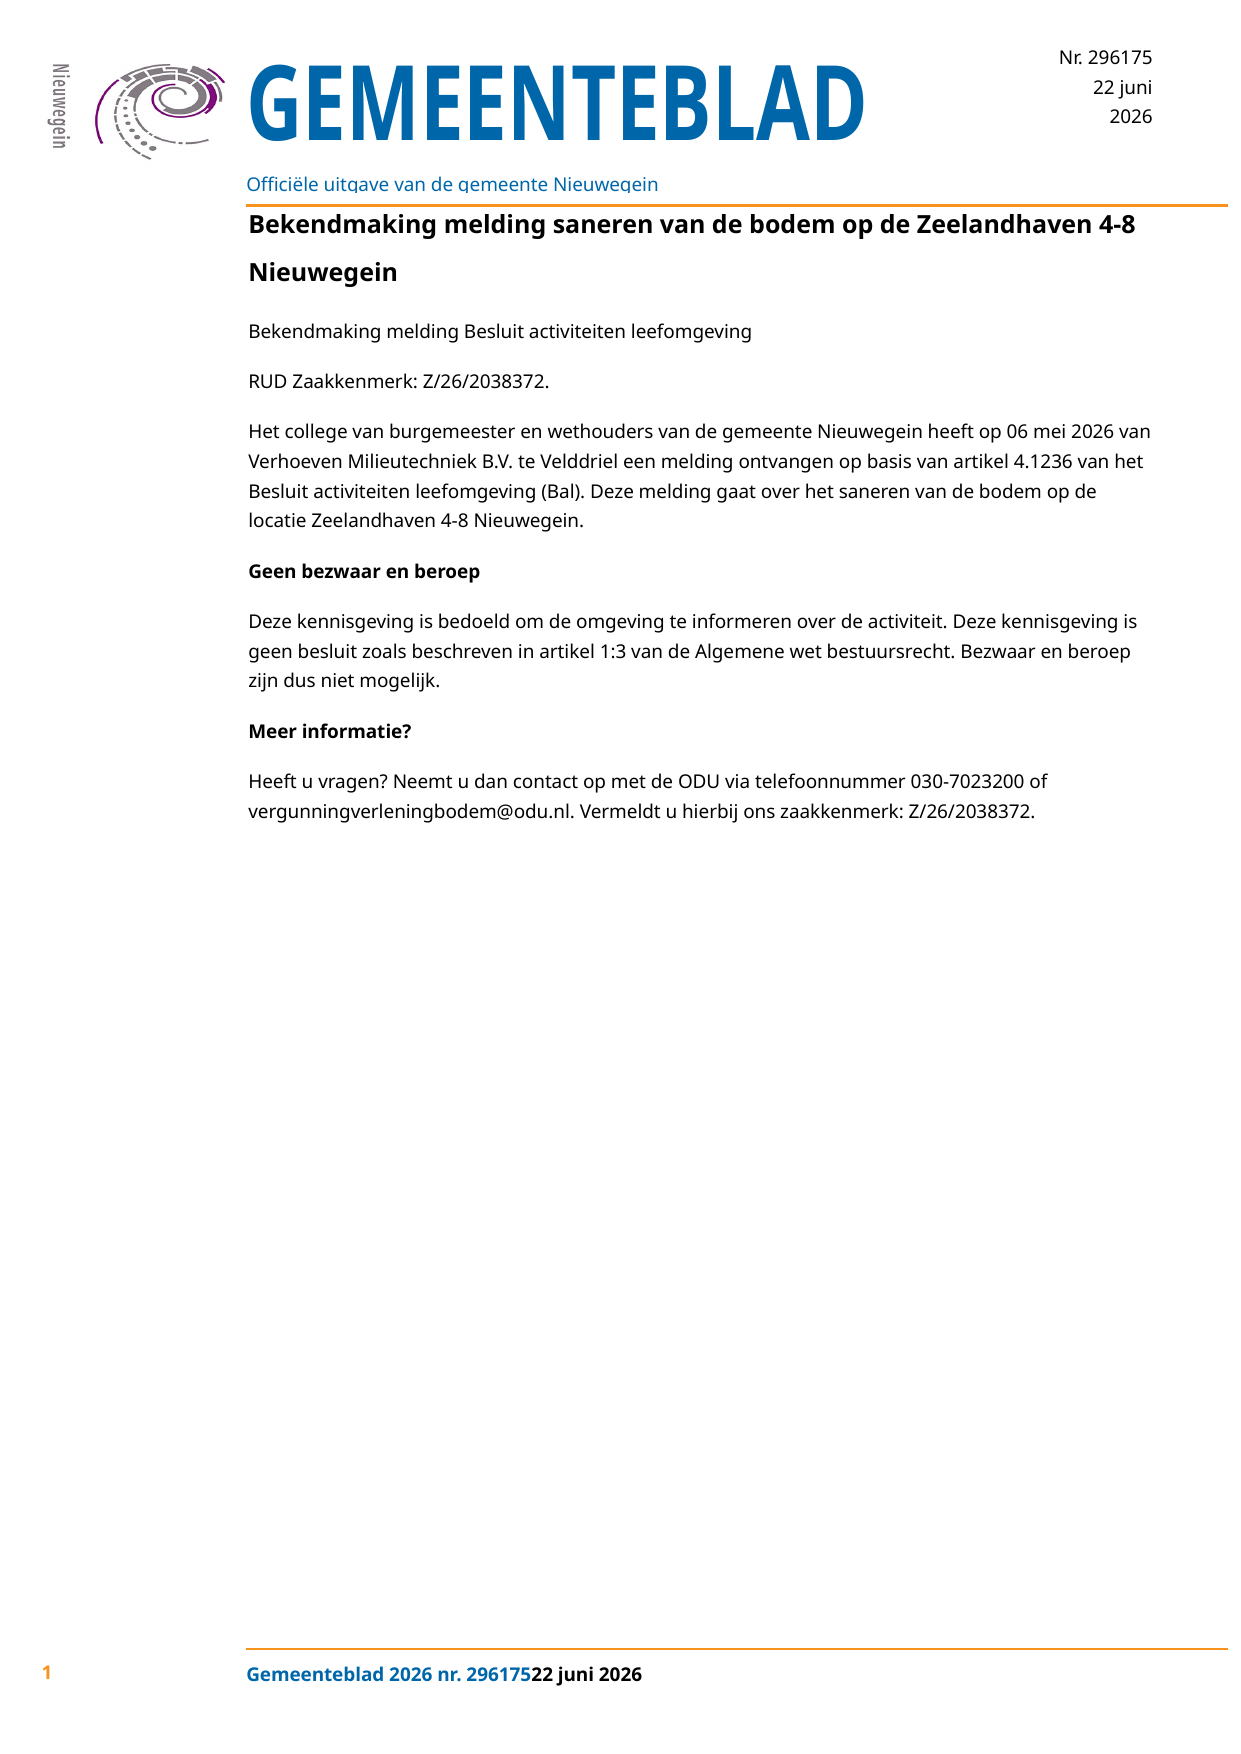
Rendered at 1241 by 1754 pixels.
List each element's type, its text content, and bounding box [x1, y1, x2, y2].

text Meer informatie? [248, 718, 1152, 744]
text RUD Zaakkenmerk: Z/26/2038372. [248, 368, 1152, 394]
text Heeft u vragen? Neemt u dan contact op met de ODU via telefoonnummer 030-7023200 of vergunningverleningbodem@odu.nl. Vermeldt u hierbij ons zaakkenmerk: Z/26/2038372. [248, 768, 1152, 824]
text Bekendmaking melding Besluit activiteiten leefomgeving [248, 318, 1152, 344]
text Bekendmaking melding saneren van de bodem op de Zeelandhaven 4-8 Nieuwegein [248, 207, 1152, 288]
text Het college van burgemeester en wethouders van de gemeente Nieuwegein heeft op 06 mei 2026 van Verhoeven Milieutechniek B.V. te Velddriel een melding ontvangen op basis van artikel 4.1236 van het Besluit activiteiten leefomgeving (Bal). Deze melding gaat over het saneren van de bodem op de locatie Zeelandhaven 4-8 Nieuwegein. [248, 419, 1152, 533]
text Geen bezwaar en beroep [248, 558, 1152, 584]
text Deze kennisgeving is bedoeld om de omgeving te informeren over de activiteit. Deze kennisgeving is geen besluit zoals beschreven in artikel 1:3 van de Algemene wet bestuursrecht. Bezwaar en beroep zijn dus niet mogelijk. [248, 608, 1152, 693]
picture [41, 47, 231, 172]
